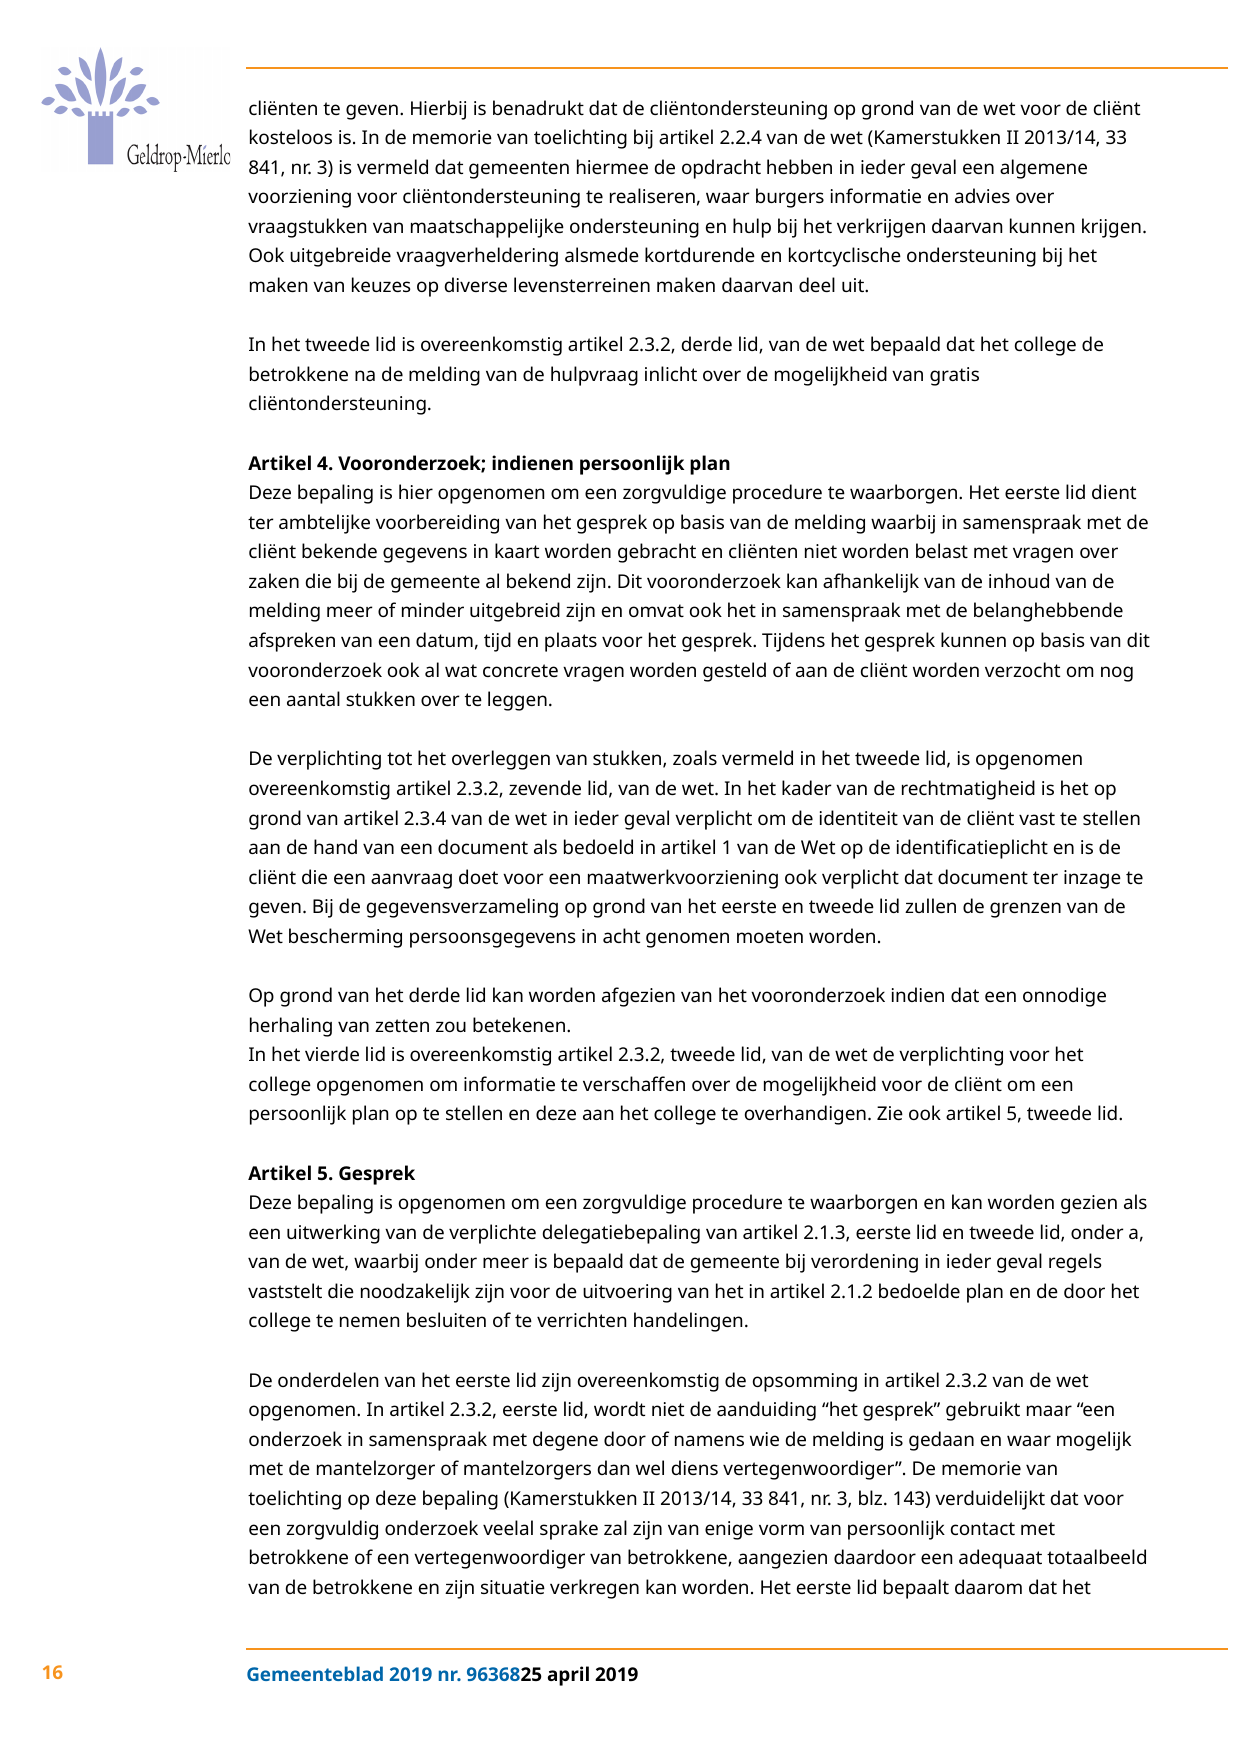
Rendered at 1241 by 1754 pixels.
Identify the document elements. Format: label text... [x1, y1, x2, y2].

text In het tweede lid is overeenkomstig artikel 2.3.2, derde lid, van de wet bepaald dat het college de betrokkene na de melding van de hulpvraag inlicht over de mogelijkheid van gratis cliëntondersteuning. [248, 331, 1152, 416]
text In het vierde lid is overeenkomstig artikel 2.3.2, tweede lid, van de wet de verplichting voor het college opgenomen om informatie te verschaffen over de mogelijkheid voor de cliënt om een persoonlijk plan op te stellen en deze aan het college te overhandigen. Zie ook artikel 5, tweede lid. [248, 1041, 1152, 1126]
text Artikel 5. Gesprek [248, 1160, 1152, 1186]
text Deze bepaling is hier opgenomen om een zorgvuldige procedure te waarborgen. Het eerste lid dient ter ambtelijke voorbereiding van het gesprek op basis van de melding waarbij in samenspraak met de cliënt bekende gegevens in kaart worden gebracht en cliënten niet worden belast met vragen over zaken die bij de gemeente al bekend zijn. Dit vooronderzoek kan afhankelijk van de inhoud van de melding meer of minder uitgebreid zijn en omvat ook het in samenspraak met de belanghebbende afspreken van een datum, tijd en plaats voor het gesprek. Tijdens het gesprek kunnen op basis van dit vooronderzoek ook al wat concrete vragen worden gesteld of aan de cliënt worden verzocht om nog een aantal stukken over te leggen. [248, 479, 1152, 712]
text Artikel 4. Vooronderzoek; indienen persoonlijk plan [248, 450, 1152, 476]
text Deze bepaling is opgenomen om een zorgvuldige procedure te waarborgen en kan worden gezien als een uitwerking van de verplichte delegatiebepaling van artikel 2.1.3, eerste lid en tweede lid, onder a, van de wet, waarbij onder meer is bepaald dat de gemeente bij verordening in ieder geval regels vaststelt die noodzakelijk zijn voor de uitvoering van het in artikel 2.1.2 bedoelde plan en de door het college te nemen besluiten of te verrichten handelingen. [248, 1189, 1152, 1333]
picture [41, 47, 231, 172]
text De verplichting tot het overleggen van stukken, zoals vermeld in het tweede lid, is opgenomen overeenkomstig artikel 2.3.2, zevende lid, van de wet. In het kader van de rechtmatigheid is het op grond van artikel 2.3.4 van de wet in ieder geval verplicht om de identiteit van de cliënt vast te stellen aan de hand van een document als bedoeld in artikel 1 van de Wet op de identificatieplicht en is de cliënt die een aanvraag doet voor een maatwerkvoorziening ook verplicht dat document ter inzage te geven. Bij de gegevensverzameling op grond van het eerste en tweede lid zullen de grenzen van de Wet bescherming persoonsgegevens in acht genomen moeten worden. [248, 746, 1152, 949]
text Op grond van het derde lid kan worden afgezien van het vooronderzoek indien dat een onnodige herhaling van zetten zou betekenen. [248, 982, 1152, 1038]
text De onderdelen van het eerste lid zijn overeenkomstig de opsomming in artikel 2.3.2 van de wet opgenomen. In artikel 2.3.2, eerste lid, wordt niet de aanduiding “het gesprek” gebruikt maar “een onderzoek in samenspraak met degene door of namens wie de melding is gedaan en waar mogelijk met de mantelzorger of mantelzorgers dan wel diens vertegenwoordiger”. De memorie van toelichting op deze bepaling (Kamerstukken II 2013/14, 33 841, nr. 3, blz. 143) verduidelijkt dat voor een zorgvuldig onderzoek veelal sprake zal zijn van enige vorm van persoonlijk contact met betrokkene of een vertegenwoordiger van betrokkene, aangezien daardoor een adequaat totaalbeeld van de betrokkene en zijn situatie verkregen kan worden. Het eerste lid bepaalt daarom dat het [248, 1367, 1152, 1600]
text cliënten te geven. Hierbij is benadrukt dat de cliëntondersteuning op grond van de wet voor de cliënt kosteloos is. In de memorie van toelichting bij artikel 2.2.4 van de wet (Kamerstukken II 2013/14, 33 841, nr. 3) is vermeld dat gemeenten hiermee de opdracht hebben in ieder geval een algemene voorziening voor cliëntondersteuning te realiseren, waar burgers informatie en advies over vraagstukken van maatschappelijke ondersteuning en hulp bij het verkrijgen daarvan kunnen krijgen. Ook uitgebreide vraagverheldering alsmede kortdurende en kortcyclische ondersteuning bij het maken van keuzes op diverse levensterreinen maken daarvan deel uit. [248, 95, 1152, 298]
